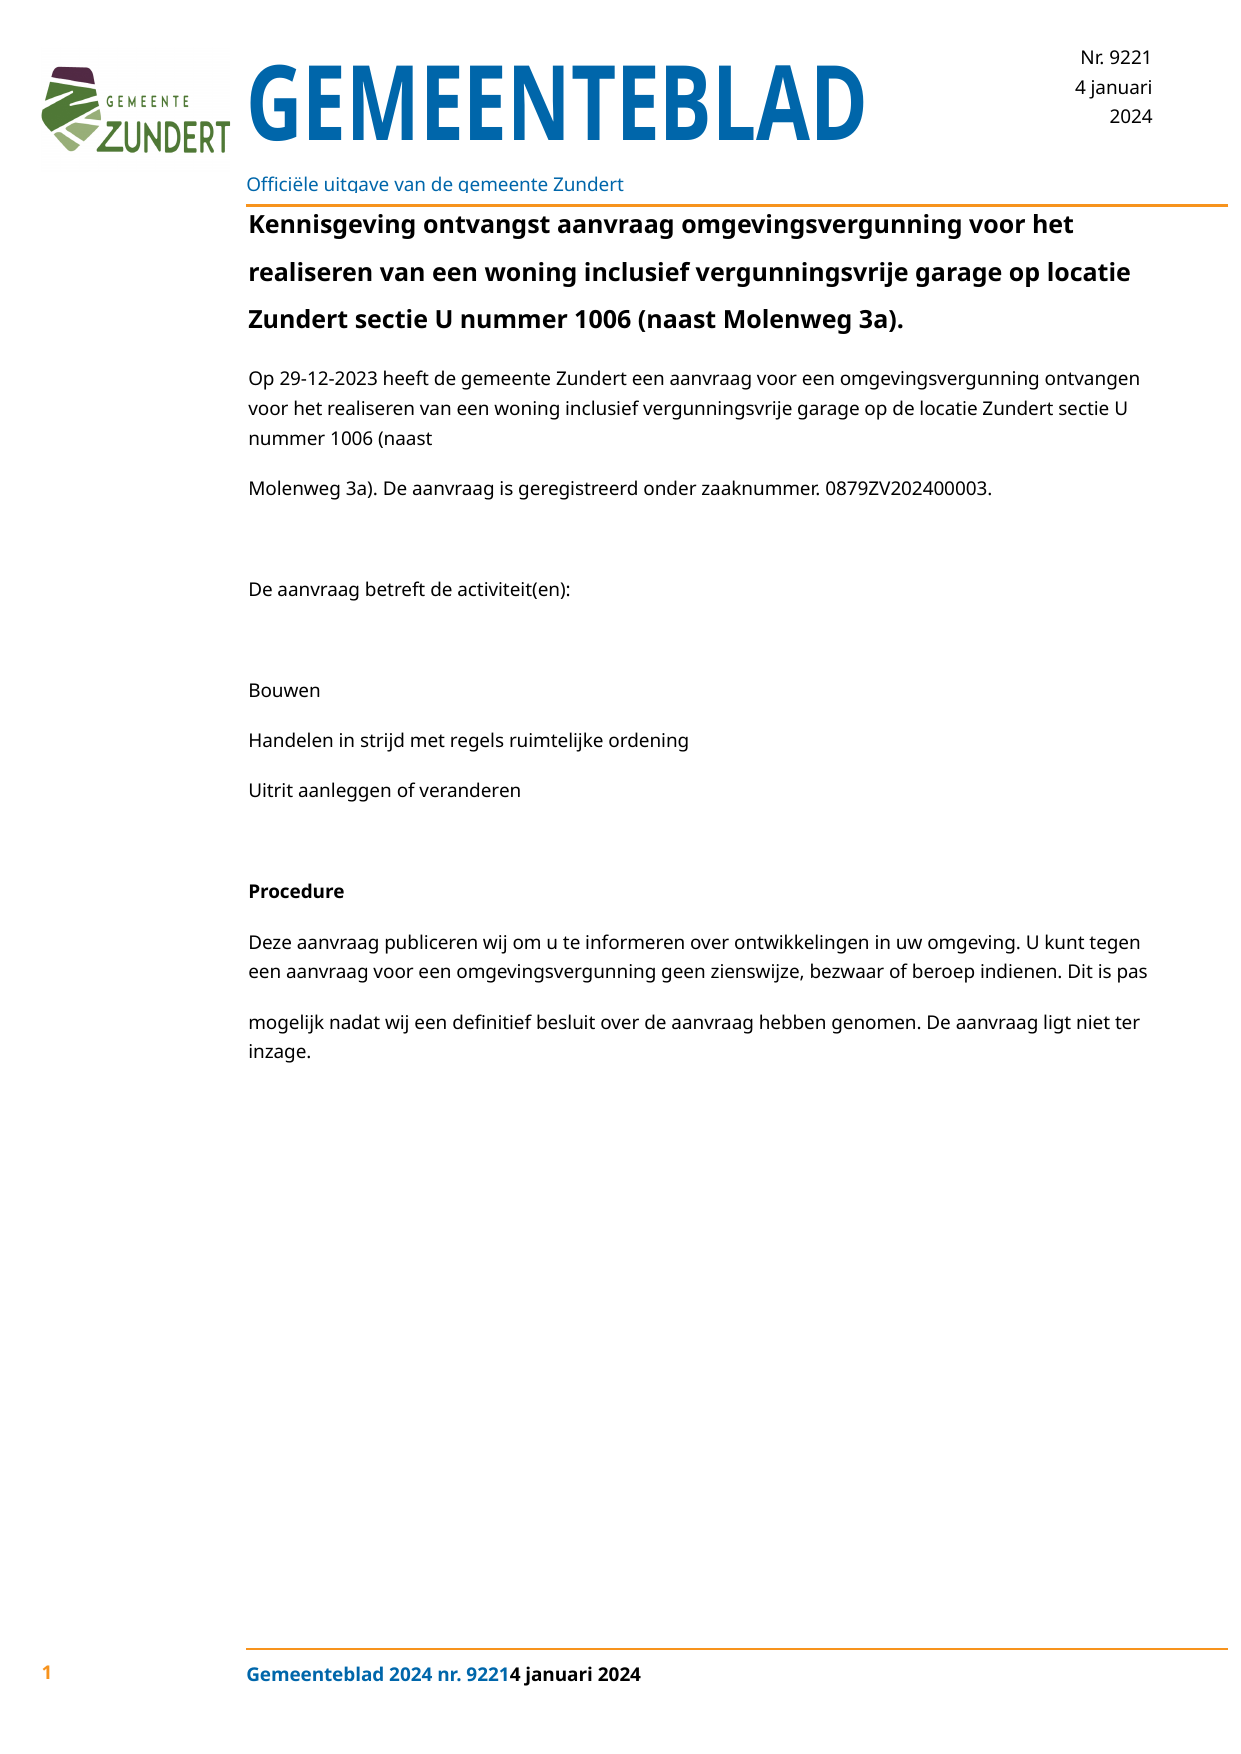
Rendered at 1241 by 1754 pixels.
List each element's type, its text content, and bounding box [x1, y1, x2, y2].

text Uitrit aanleggen of veranderen [248, 778, 1152, 803]
text Deze aanvraag publiceren wij om u te informeren over ontwikkelingen in uw omgeving. U kunt tegen een aanvraag voor een omgevingsvergunning geen zienswijze, bezwaar of beroep indienen. Dit is pas [248, 929, 1152, 984]
text Molenweg 3a). De aanvraag is geregistreerd onder zaaknummer. 0879ZV202400003. [248, 475, 1152, 501]
text Op 29-12-2023 heeft de gemeente Zundert een aanvraag voor een omgevingsvergunning ontvangen voor het realiseren van een woning inclusief vergunningsvrije garage op de locatie Zundert sectie U nummer 1006 (naast [248, 366, 1152, 450]
text Procedure [248, 878, 1152, 904]
text mogelijk nadat wij een definitief besluit over de aanvraag hebben genomen. De aanvraag ligt niet ter inzage. [248, 1009, 1152, 1064]
text De aanvraag betreft de activiteit(en): [248, 576, 1152, 602]
text Kennisgeving ontvangst aanvraag omgevingsvergunning voor het realiseren van een woning inclusief vergunningsvrije garage op locatie Zundert sectie U nummer 1006 (naast Molenweg 3a). [248, 207, 1152, 336]
text Bouwen [248, 677, 1152, 702]
picture [41, 47, 231, 172]
text Handelen in strijd met regels ruimtelijke ordening [248, 727, 1152, 753]
